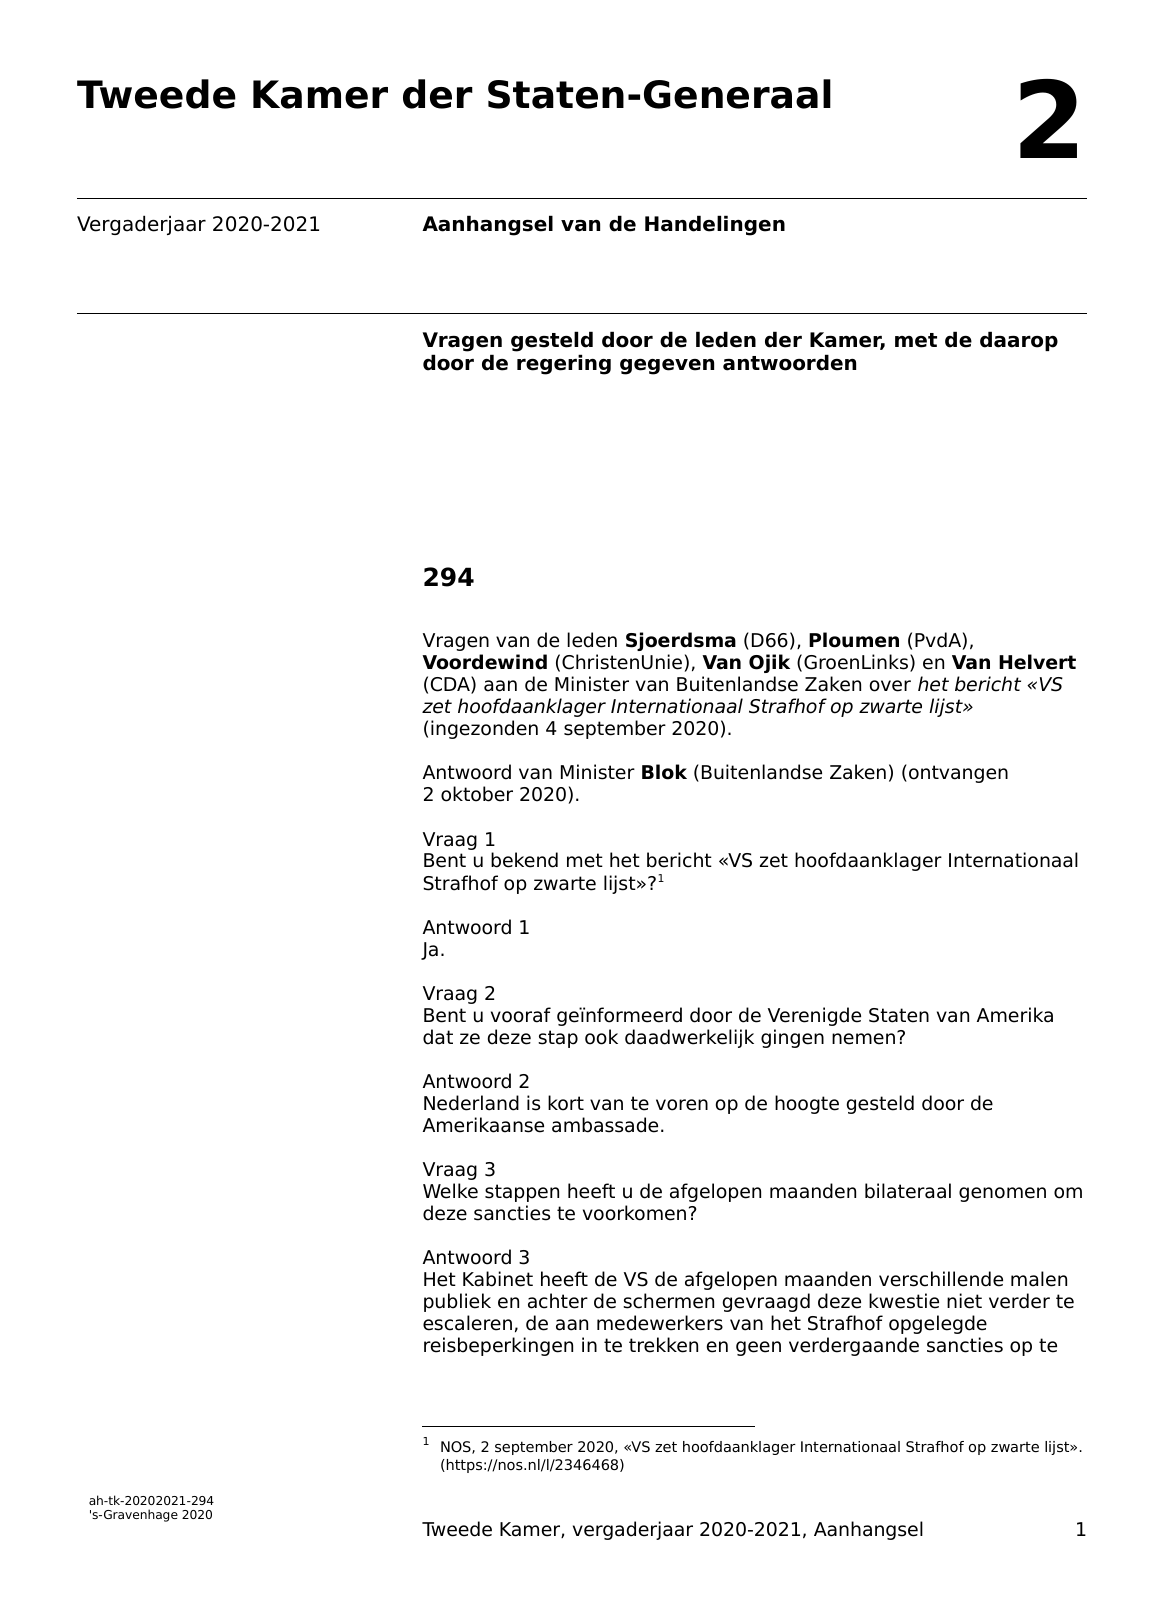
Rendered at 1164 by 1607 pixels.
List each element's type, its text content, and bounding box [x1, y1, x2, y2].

table_cell Aanhangsel van de Handelingen [422, 199, 1087, 313]
text Het Kabinet heeft de VS de afgelopen maanden verschillende malen publiek en achter de schermen gevraagd deze kwestie niet verder te escaleren, de aan medewerkers van het Strafhof opgelegde reisbeperkingen in te trekken en geen verdergaande sancties op te [422, 1269, 1087, 1357]
table_header Tweede Kamer der Staten-Generaal [77, 59, 886, 198]
text Vragen van de leden Sjoerdsma (D66), Ploumen (PvdA), Voordewind (ChristenUnie), Van Ojik (GroenLinks) en Van Helvert (CDA) aan de Minister van Buitenlandse Zaken over het bericht «VS zet hoofdaanklager Internationaal Strafhof op zwarte lijst» (ingezonden 4 september 2020). [422, 630, 1087, 740]
text ah-tk-20202021-294 [88, 1494, 323, 1508]
table_cell Vergaderjaar 2020-2021 [77, 199, 422, 313]
text Vraag 1 [422, 828, 1087, 850]
table_cell Vragen gesteld door de leden der Kamer, met de daarop door de regering gegeven antwoorden [422, 314, 1087, 375]
text Ja. [422, 938, 1087, 961]
text 294 [422, 563, 1087, 592]
table_header 2 [886, 59, 1087, 198]
text NOS, 2 september 2020, «VS zet hoofdaanklager Internationaal Strafhof op zwarte lijst». (https://nos.nl/l/2346468) [422, 1435, 1087, 1474]
text Bent u vooraf geïnformeerd door de Verenigde Staten van Amerika dat ze deze stap ook daadwerkelijk gingen nemen? [422, 1005, 1087, 1049]
text 's-Gravenhage 2020 [88, 1508, 323, 1522]
text Antwoord van Minister Blok (Buitenlandse Zaken) (ontvangen 2 oktober 2020). [422, 762, 1087, 806]
text Nederland is kort van te voren op de hoogte gesteld door de Amerikaanse ambassade. [422, 1093, 1087, 1137]
text Vraag 2 [422, 983, 1087, 1005]
text Antwoord 1 [422, 917, 1087, 938]
text Vraag 3 [422, 1159, 1087, 1181]
table_cell [77, 314, 422, 375]
text Antwoord 2 [422, 1071, 1087, 1093]
text Antwoord 3 [422, 1247, 1087, 1269]
text Bent u bekend met het bericht «VS zet hoofdaanklager Internationaal Strafhof op zwarte lijst»? [422, 850, 1087, 894]
text Welke stappen heeft u de afgelopen maanden bilateraal genomen om deze sancties te voorkomen? [422, 1181, 1087, 1225]
